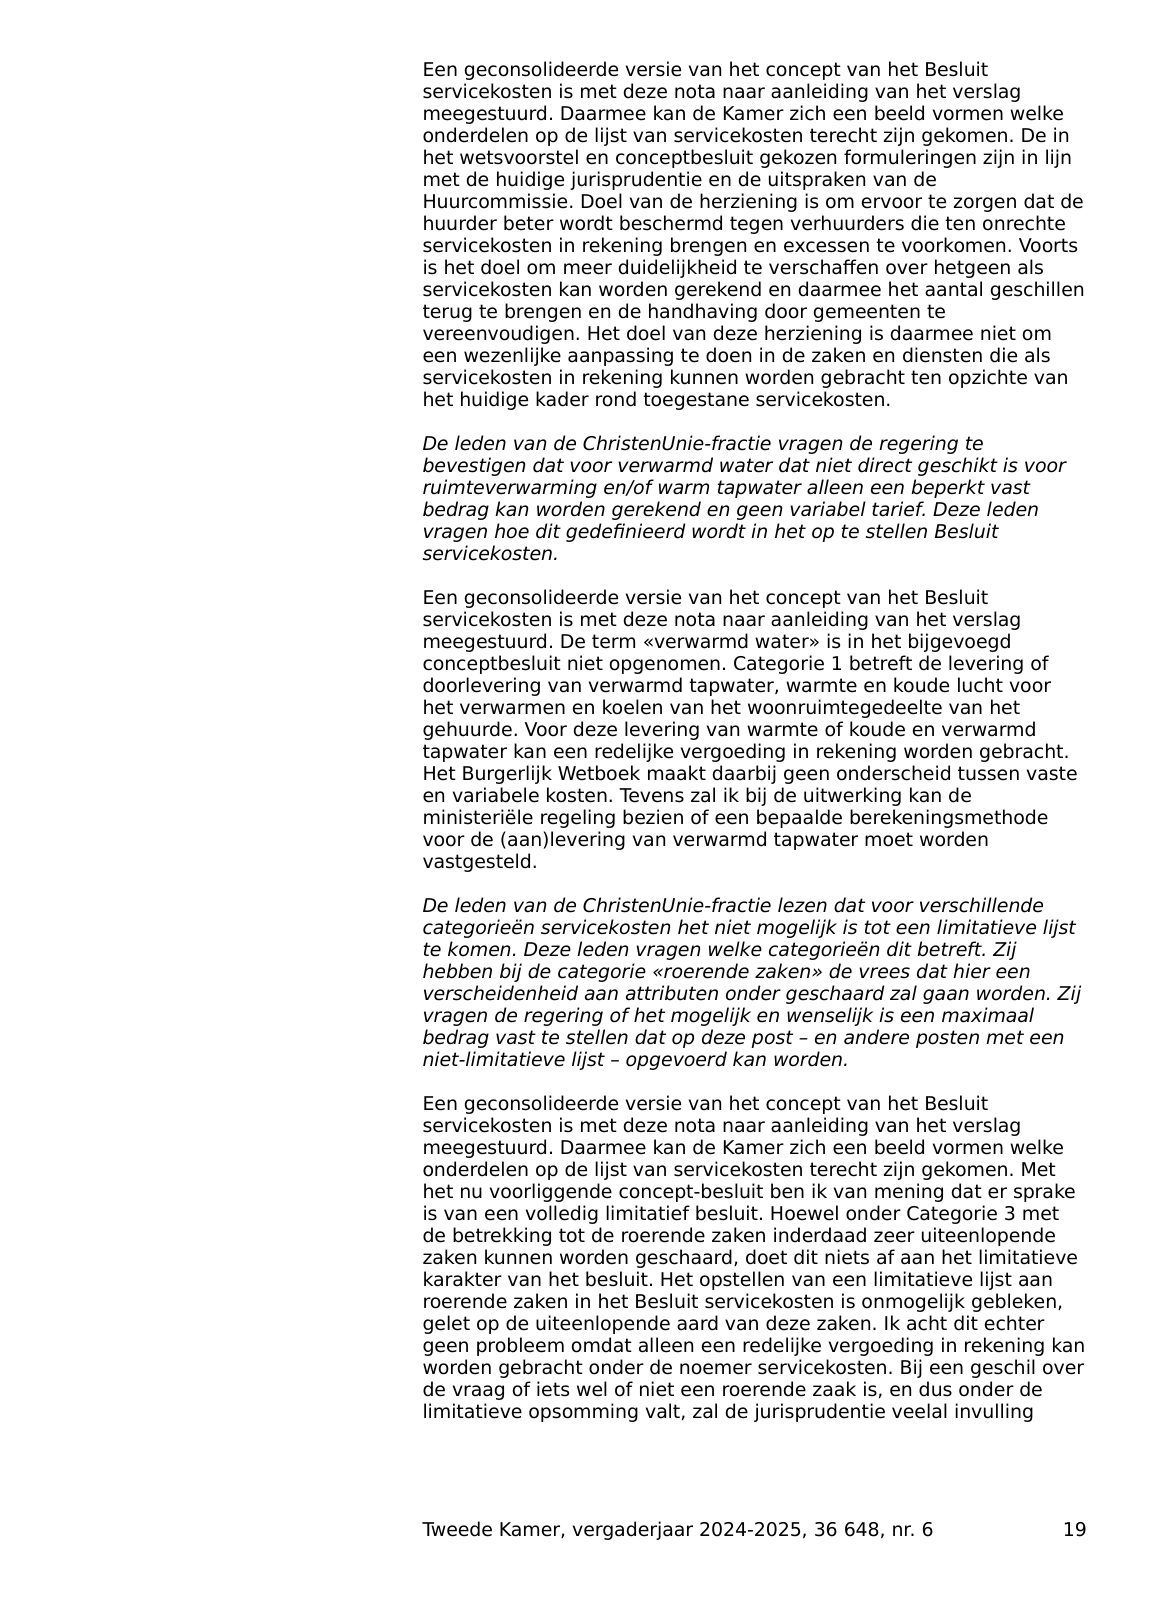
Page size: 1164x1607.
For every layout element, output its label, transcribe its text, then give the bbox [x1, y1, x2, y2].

text De leden van de ChristenUnie-fractie vragen de regering te bevestigen dat voor verwarmd water dat niet direct geschikt is voor ruimteverwarming en/of warm tapwater alleen een beperkt vast bedrag kan worden gerekend en geen variabel tarief. Deze leden vragen hoe dit gedefinieerd wordt in het op te stellen Besluit servicekosten. [422, 433, 1087, 565]
text Een geconsolideerde versie van het concept van het Besluit servicekosten is met deze nota naar aanleiding van het verslag meegestuurd. Daarmee kan de Kamer zich een beeld vormen welke onderdelen op de lijst van servicekosten terecht zijn gekomen. Met het nu voorliggende concept-besluit ben ik van mening dat er sprake is van een volledig limitatief besluit. Hoewel onder Categorie 3 met de betrekking tot de roerende zaken inderdaad zeer uiteenlopende zaken kunnen worden geschaard, doet dit niets af aan het limitatieve karakter van het besluit. Het opstellen van een limitatieve lijst aan roerende zaken in het Besluit servicekosten is onmogelijk gebleken, gelet op de uiteenlopende aard van deze zaken. Ik acht dit echter geen probleem omdat alleen een redelijke vergoeding in rekening kan worden gebracht onder de noemer servicekosten. Bij een geschil over de vraag of iets wel of niet een roerende zaak is, en dus onder de limitatieve opsomming valt, zal de jurisprudentie veelal invulling [422, 1093, 1087, 1423]
text Een geconsolideerde versie van het concept van het Besluit servicekosten is met deze nota naar aanleiding van het verslag meegestuurd. De term «verwarmd water» is in het bijgevoegd conceptbesluit niet opgenomen. Categorie 1 betreft de levering of doorlevering van verwarmd tapwater, warmte en koude lucht voor het verwarmen en koelen van het woonruimtegedeelte van het gehuurde. Voor deze levering van warmte of koude en verwarmd tapwater kan een redelijke vergoeding in rekening worden gebracht. Het Burgerlijk Wetboek maakt daarbij geen onderscheid tussen vaste en variabele kosten. Tevens zal ik bij de uitwerking kan de ministeriële regeling bezien of een bepaalde berekeningsmethode voor de (aan)levering van verwarmd tapwater moet worden vastgesteld. [422, 587, 1087, 873]
text De leden van de ChristenUnie-fractie lezen dat voor verschillende categorieën servicekosten het niet mogelijk is tot een limitatieve lijst te komen. Deze leden vragen welke categorieën dit betreft. Zij hebben bij de categorie «roerende zaken» de vrees dat hier een verscheidenheid aan attributen onder geschaard zal gaan worden. Zij vragen de regering of het mogelijk en wenselijk is een maximaal bedrag vast te stellen dat op deze post – en andere posten met een niet-limitatieve lijst – opgevoerd kan worden. [422, 895, 1087, 1071]
text Een geconsolideerde versie van het concept van het Besluit servicekosten is met deze nota naar aanleiding van het verslag meegestuurd. Daarmee kan de Kamer zich een beeld vormen welke onderdelen op de lijst van servicekosten terecht zijn gekomen. De in het wetsvoorstel en conceptbesluit gekozen formuleringen zijn in lijn met de huidige jurisprudentie en de uitspraken van de Huurcommissie. Doel van de herziening is om ervoor te zorgen dat de huurder beter wordt beschermd tegen verhuurders die ten onrechte servicekosten in rekening brengen en excessen te voorkomen. Voorts is het doel om meer duidelijkheid te verschaffen over hetgeen als servicekosten kan worden gerekend en daarmee het aantal geschillen terug te brengen en de handhaving door gemeenten te vereenvoudigen. Het doel van deze herziening is daarmee niet om een wezenlijke aanpassing te doen in de zaken en diensten die als servicekosten in rekening kunnen worden gebracht ten opzichte van het huidige kader rond toegestane servicekosten. [422, 59, 1087, 411]
